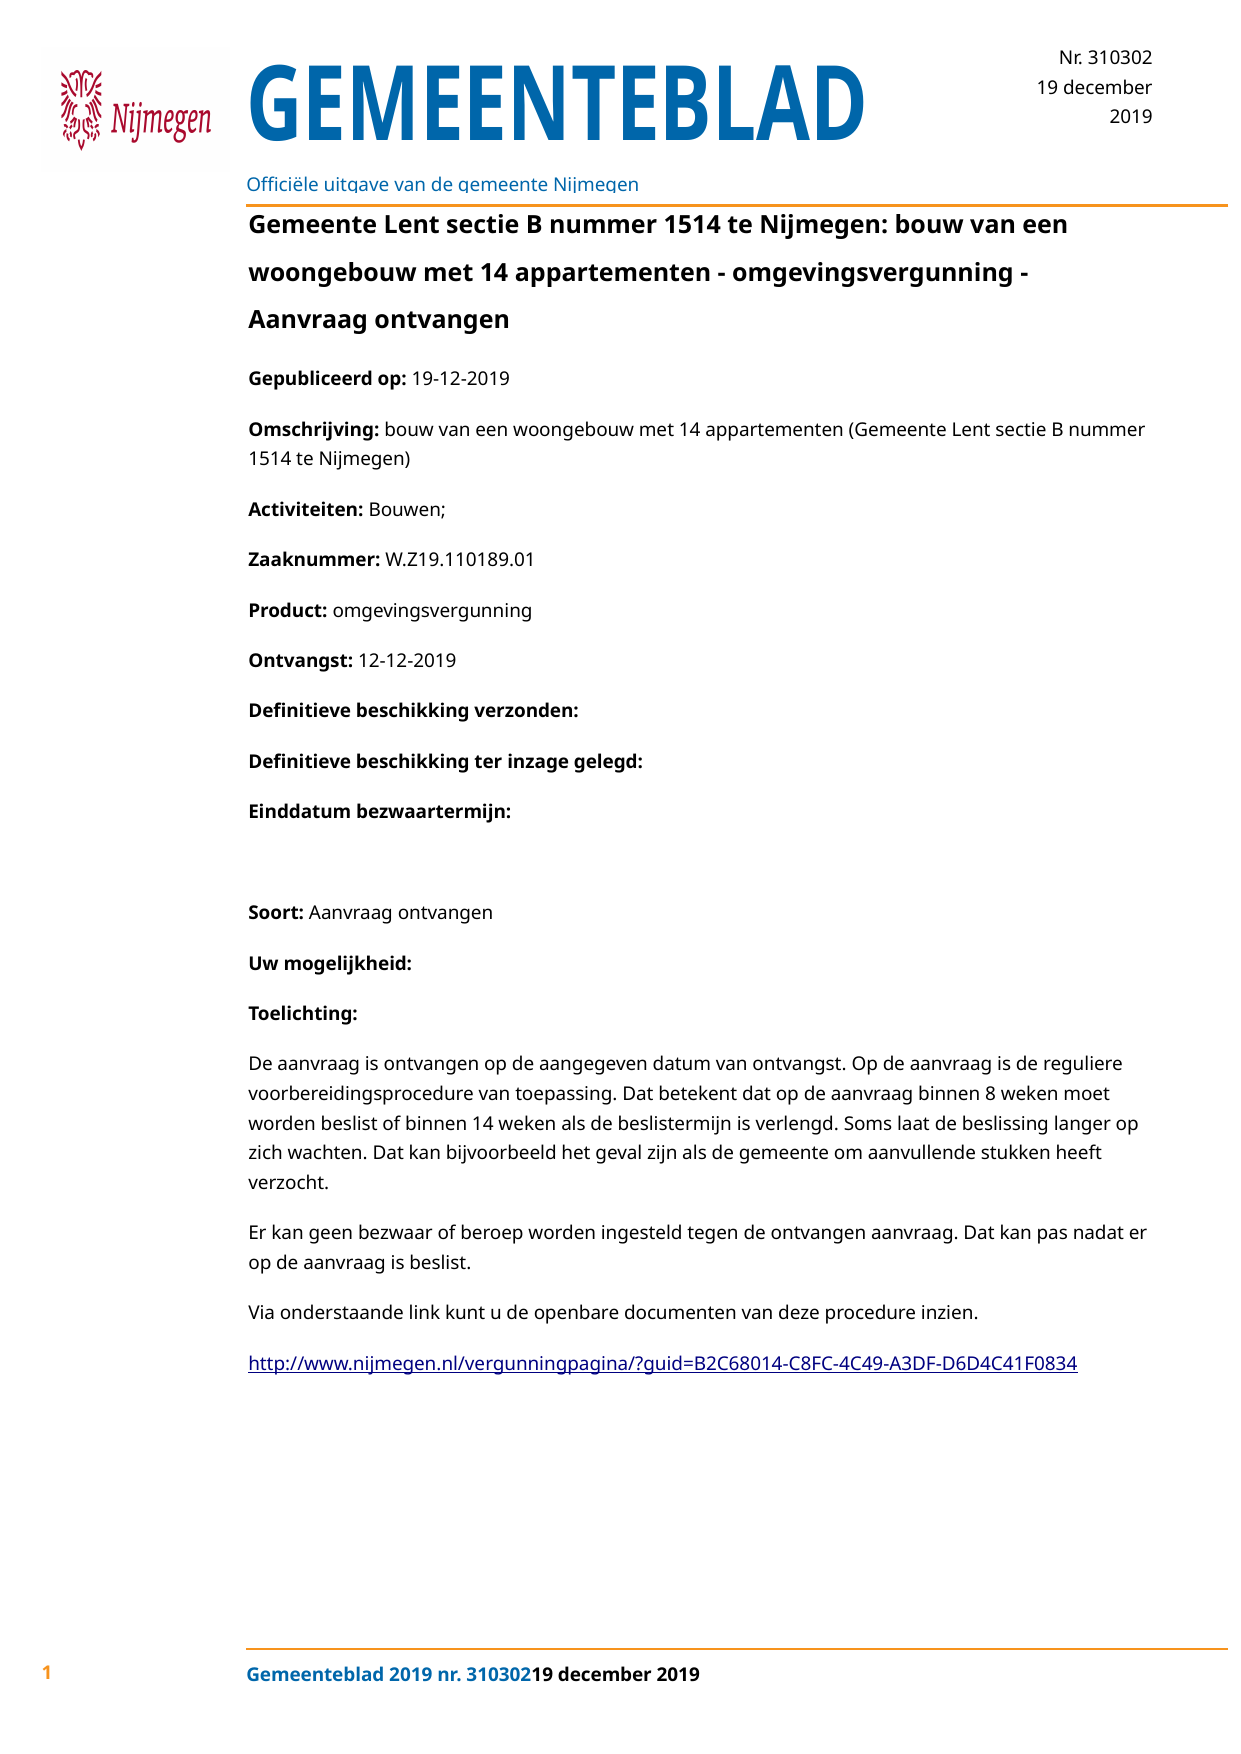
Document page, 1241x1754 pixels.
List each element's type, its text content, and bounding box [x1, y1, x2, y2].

text Omschrijving: bouw van een woongebouw met 14 appartementen (Gemeente Lent sectie B nummer 1514 te Nijmegen) [248, 416, 1152, 471]
text Toelichting: [248, 1000, 1152, 1026]
text Zaaknummer: W.Z19.110189.01 [248, 546, 1152, 572]
text Activiteiten: Bouwen; [248, 496, 1152, 522]
text Er kan geen bezwaar of beroep worden ingesteld tegen de ontvangen aanvraag. Dat kan pas nadat er op de aanvraag is beslist. [248, 1219, 1152, 1274]
picture [41, 47, 231, 172]
text Uw mogelijkheid: [248, 950, 1152, 975]
text http://www.nijmegen.nl/vergunningpagina/?guid=B2C68014-C8FC-4C49-A3DF-D6D4C41F0834 [248, 1350, 1152, 1375]
text De aanvraag is ontvangen op de aangegeven datum van ontvangst. Op de aanvraag is de reguliere voorbereidingsprocedure van toepassing. Dat betekent dat op de aanvraag binnen 8 weken moet worden beslist of binnen 14 weken als de beslistermijn is verlengd. Soms laat de beslissing langer op zich wachten. Dat kan bijvoorbeeld het geval zijn als de gemeente om aanvullende stukken heeft verzocht. [248, 1051, 1152, 1194]
text Product: omgevingsvergunning [248, 597, 1152, 622]
text Definitieve beschikking ter inzage gelegd: [248, 748, 1152, 774]
text Via onderstaande link kunt u de openbare documenten van deze procedure inzien. [248, 1299, 1152, 1325]
text Gepubliceerd op: 19-12-2019 [248, 366, 1152, 391]
text Einddatum bezwaartermijn: [248, 798, 1152, 824]
text Gemeente Lent sectie B nummer 1514 te Nijmegen: bouw van een woongebouw met 14 appartementen - omgevingsvergunning - Aanvraag ontvangen [248, 207, 1152, 336]
text Soort: Aanvraag ontvangen [248, 899, 1152, 925]
text Definitieve beschikking verzonden: [248, 698, 1152, 723]
text Ontvangst: 12-12-2019 [248, 647, 1152, 673]
